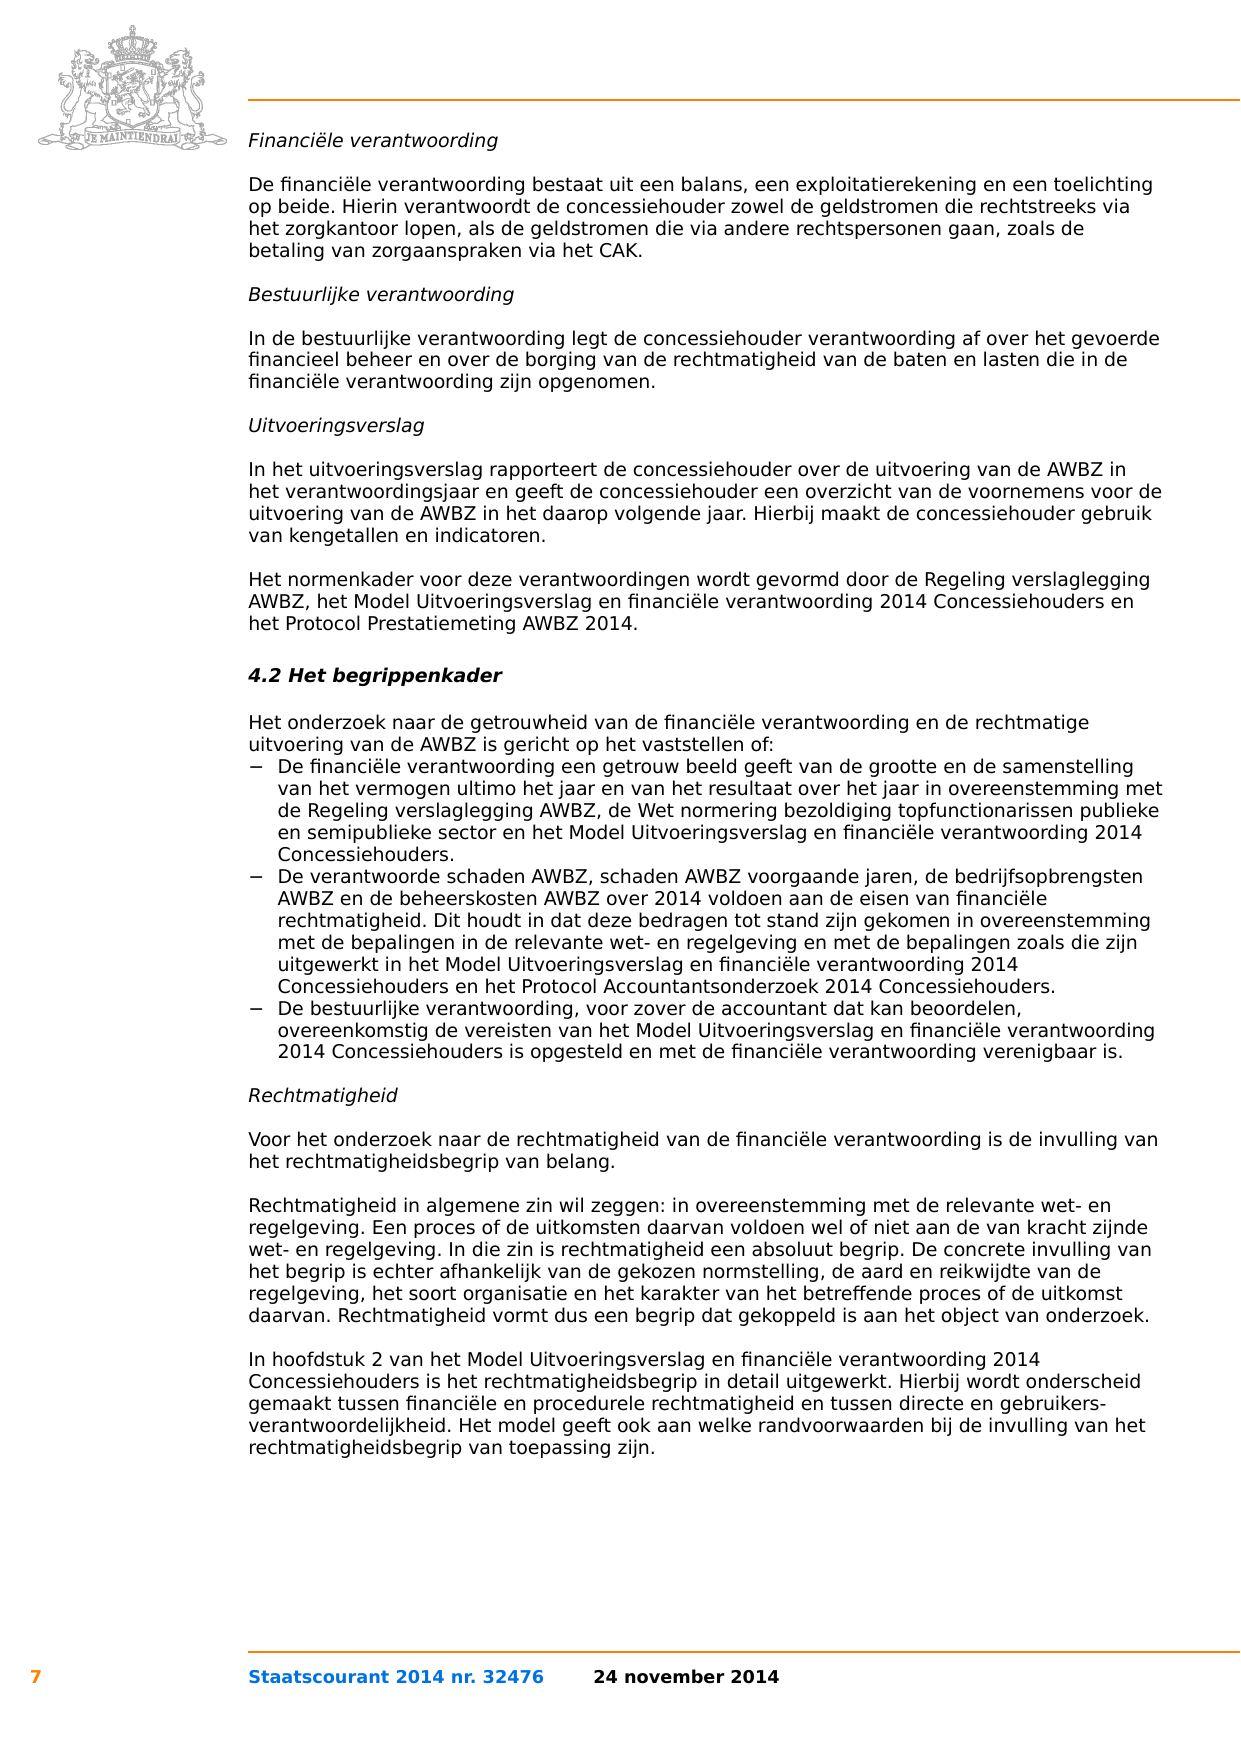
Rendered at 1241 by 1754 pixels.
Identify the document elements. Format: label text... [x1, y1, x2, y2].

text Het normenkader voor deze verantwoordingen wordt gevormd door de Regeling verslaglegging AWBZ, het Model Uitvoeringsverslag en financiële verantwoording 2014 Concessiehouders en het Protocol Prestatiemeting AWBZ 2014. [248, 569, 1163, 635]
subtitle Rechtmatigheid [248, 1085, 1163, 1107]
text − De verantwoorde schaden AWBZ, schaden AWBZ voorgaande jaren, de bedrijfsopbrengsten AWBZ en de beheerskosten AWBZ over 2014 voldoen aan de eisen van financiële rechtmatigheid. Dit houdt in dat deze bedragen tot stand zijn gekomen in overeenstemming met de bepalingen in de relevante wet- en regelgeving en met de bepalingen zoals die zijn uitgewerkt in het Model Uitvoeringsverslag en financiële verantwoording 2014 Concessiehouders en het Protocol Accountantsonderzoek 2014 Concessiehouders. [248, 866, 1163, 997]
subtitle 4.2 Het begrippenkader [248, 665, 1163, 687]
text Het onderzoek naar de getrouwheid van de financiële verantwoording en de rechtmatige uitvoering van de AWBZ is gericht op het vaststellen of: [248, 712, 1163, 756]
text Rechtmatigheid in algemene zin wil zeggen: in overeenstemming met de relevante wet- en regelgeving. Een proces of de uitkomsten daarvan voldoen wel of niet aan de van kracht zijnde wet- en regelgeving. In die zin is rechtmatigheid een absoluut begrip. De concrete invulling van het begrip is echter afhankelijk van de gekozen normstelling, de aard en reikwijdte van de regelgeving, het soort organisatie en het karakter van het betreffende proces of de uitkomst daarvan. Rechtmatigheid vormt dus een begrip dat gekoppeld is aan het object van onderzoek. [248, 1195, 1163, 1327]
text In hoofdstuk 2 van het Model Uitvoeringsverslag en financiële verantwoording 2014 Concessiehouders is het rechtmatigheidsbegrip in detail uitgewerkt. Hierbij wordt onderscheid gemaakt tussen financiële en procedurele rechtmatigheid en tussen directe en gebruikers-verantwoordelijkheid. Het model geeft ook aan welke randvoorwaarden bij de invulling van het rechtmatigheidsbegrip van toepassing zijn. [248, 1349, 1163, 1459]
subtitle Bestuurlijke verantwoording [248, 283, 1163, 306]
text − De financiële verantwoording een getrouw beeld geeft van de grootte en de samenstelling van het vermogen ultimo het jaar en van het resultaat over het jaar in overeenstemming met de Regeling verslaglegging AWBZ, de Wet normering bezoldiging topfunctionarissen publieke en semipublieke sector en het Model Uitvoeringsverslag en financiële verantwoording 2014 Concessiehouders. [248, 756, 1163, 866]
picture [38, 25, 227, 150]
text − De bestuurlijke verantwoording, voor zover de accountant dat kan beoordelen, overeenkomstig de vereisten van het Model Uitvoeringsverslag en financiële verantwoording 2014 Concessiehouders is opgesteld en met de financiële verantwoording verenigbaar is. [248, 997, 1163, 1063]
text Voor het onderzoek naar de rechtmatigheid van de financiële verantwoording is de invulling van het rechtmatigheidsbegrip van belang. [248, 1129, 1163, 1173]
subtitle Uitvoeringsverslag [248, 415, 1163, 437]
text De financiële verantwoording bestaat uit een balans, een exploitatierekening en een toelichting op beide. Hierin verantwoordt de concessiehouder zowel de geldstromen die rechtstreeks via het zorgkantoor lopen, als de geldstromen die via andere rechtspersonen gaan, zoals de betaling van zorgaanspraken via het CAK. [248, 174, 1163, 262]
subtitle Financiële verantwoording [248, 130, 1163, 152]
text In de bestuurlijke verantwoording legt de concessiehouder verantwoording af over het gevoerde financieel beheer en over de borging van de rechtmatigheid van de baten en lasten die in de financiële verantwoording zijn opgenomen. [248, 327, 1163, 393]
text In het uitvoeringsverslag rapporteert de concessiehouder over de uitvoering van de AWBZ in het verantwoordingsjaar en geeft de concessiehouder een overzicht van de voornemens voor de uitvoering van de AWBZ in het daarop volgende jaar. Hierbij maakt de concessiehouder gebruik van kengetallen en indicatoren. [248, 459, 1163, 547]
